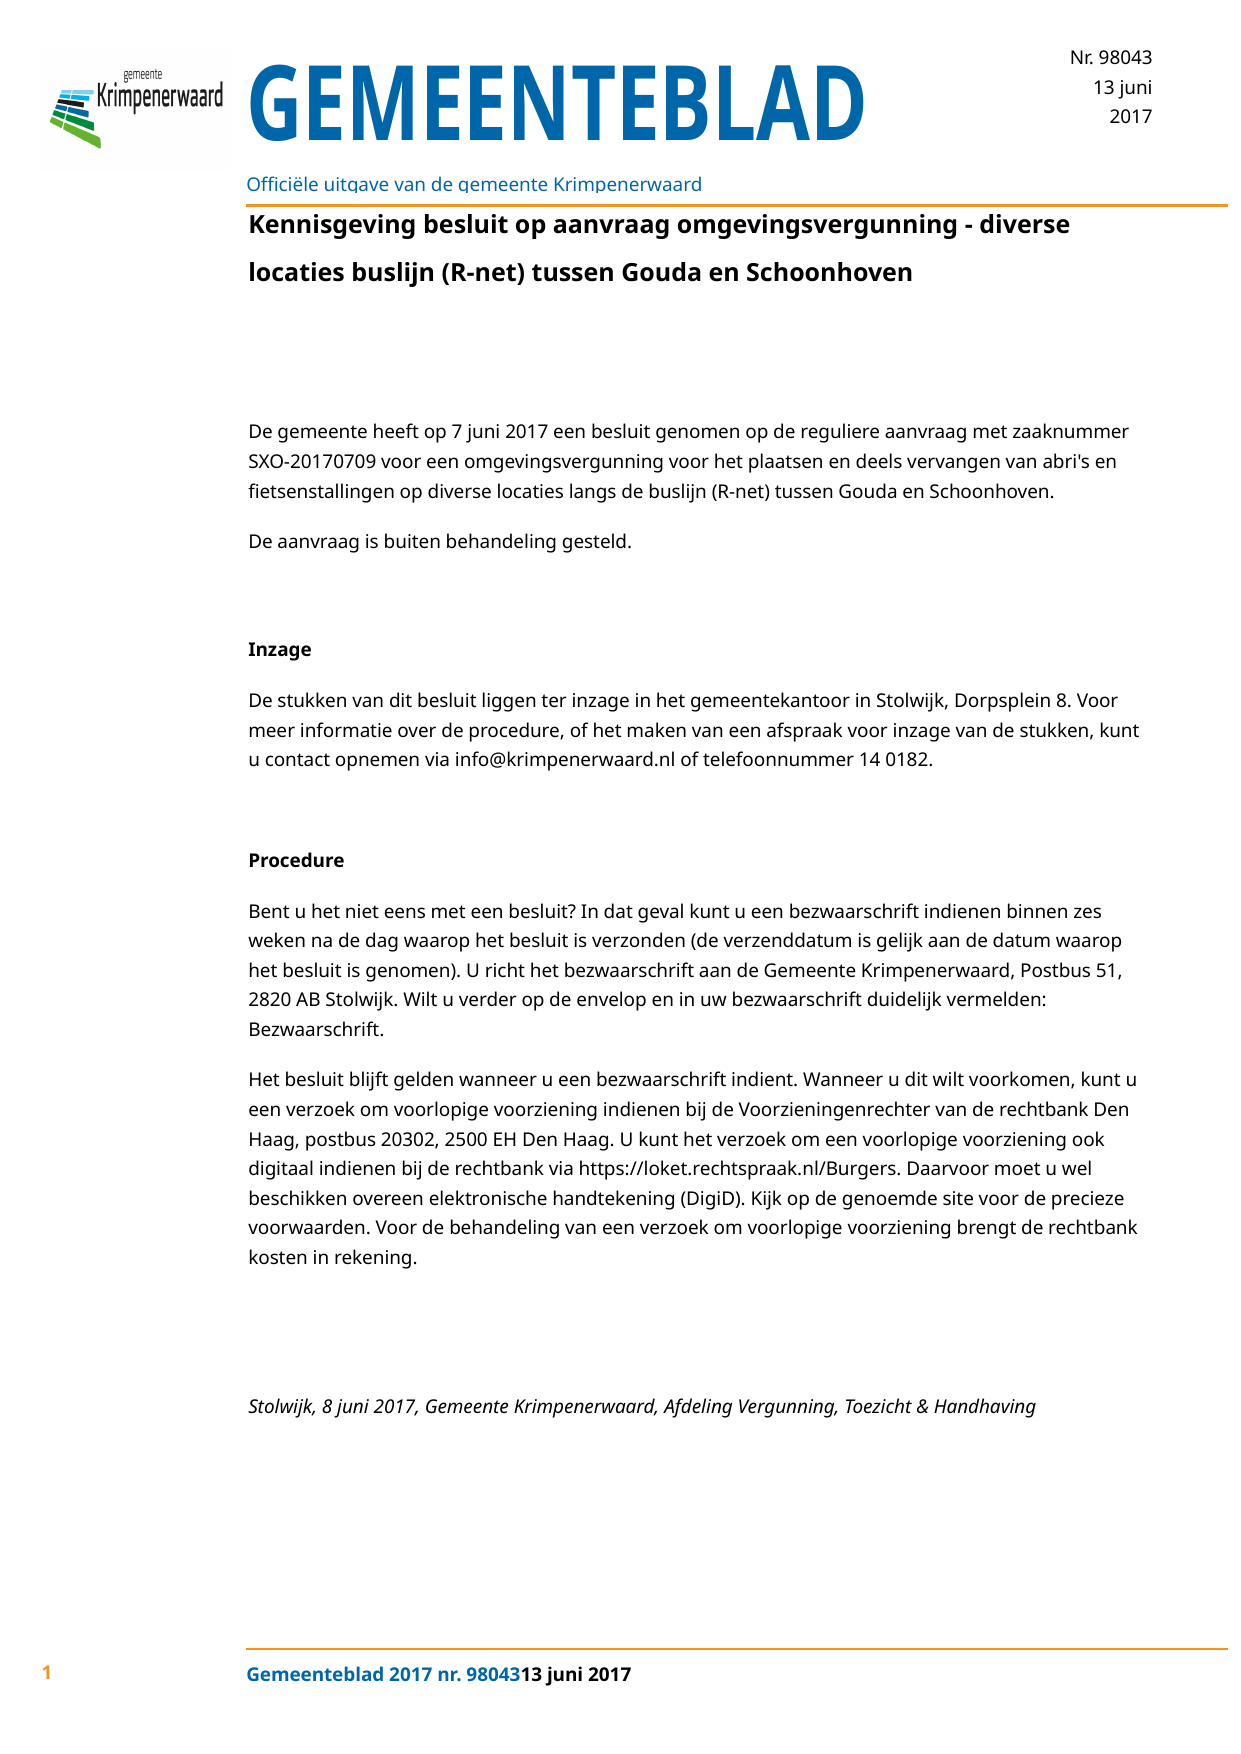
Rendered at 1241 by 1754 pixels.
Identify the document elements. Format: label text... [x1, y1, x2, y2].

picture [41, 47, 231, 172]
text Bent u het niet eens met een besluit? In dat geval kunt u een bezwaarschrift indienen binnen zes weken na de dag waarop het besluit is verzonden (de verzenddatum is gelijk aan de datum waarop het besluit is genomen). U richt het bezwaarschrift aan de Gemeente Krimpenerwaard, Postbus 51, 2820 AB Stolwijk. Wilt u verder op de envelop en in uw bezwaarschrift duidelijk vermelden: Bezwaarschrift. [248, 898, 1152, 1042]
text De gemeente heeft op 7 juni 2017 een besluit genomen op de reguliere aanvraag met zaaknummer SXO-20170709 voor een omgevingsvergunning voor het plaatsen en deels vervangen van abri's en fietsenstallingen op diverse locaties langs de buslijn (R-net) tussen Gouda en Schoonhoven. [248, 419, 1152, 504]
text Inzage [248, 633, 1152, 662]
text Stolwijk, 8 juni 2017, Gemeente Krimpenerwaard, Afdeling Vergunning, Toezicht & Handhaving [248, 1393, 1152, 1418]
text Procedure [248, 847, 1152, 873]
text Kennisgeving besluit op aanvraag omgevingsvergunning - diverse locaties buslijn (R-net) tussen Gouda en Schoonhoven [248, 207, 1152, 288]
text De aanvraag is buiten behandeling gesteld. [248, 528, 1152, 554]
text Het besluit blijft gelden wanneer u een bezwaarschrift indient. Wanneer u dit wilt voorkomen, kunt u een verzoek om voorlopige voorziening indienen bij de Voorzieningenrechter van de rechtbank Den Haag, postbus 20302, 2500 EH Den Haag. U kunt het verzoek om een voorlopige voorziening ook digitaal indienen bij de rechtbank via https://loket.rechtspraak.nl/Burgers. Daarvoor moet u wel beschikken overeen elektronische handtekening (DigiD). Kijk op de genoemde site voor de precieze voorwaarden. Voor de behandeling van een verzoek om voorlopige voorziening brengt de rechtbank kosten in rekening. [248, 1067, 1152, 1270]
text De stukken van dit besluit liggen ter inzage in het gemeentekantoor in Stolwijk, Dorpsplein 8. Voor meer informatie over de procedure, of het maken van een afspraak voor inzage van de stukken, kunt u contact opnemen via info@krimpenerwaard.nl of telefoonnummer 14 0182. [248, 687, 1152, 772]
